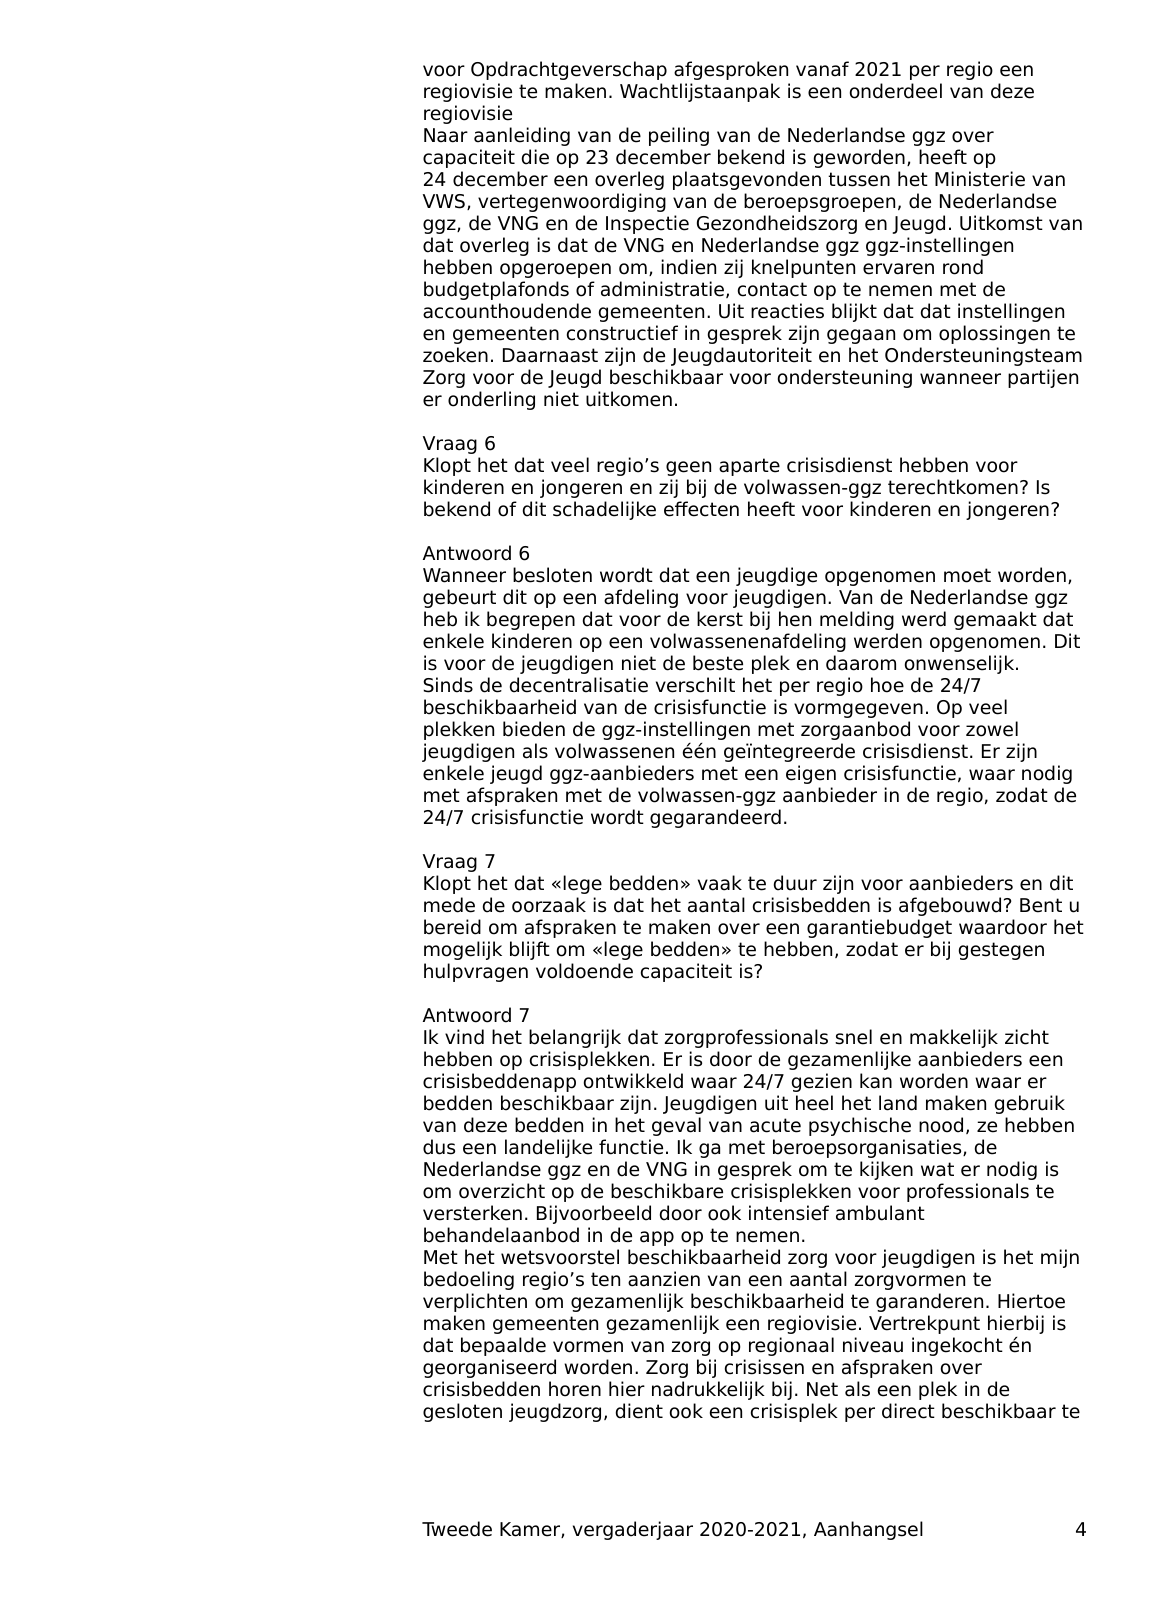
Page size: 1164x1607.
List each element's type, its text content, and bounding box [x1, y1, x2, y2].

text Antwoord 7 [422, 1005, 1087, 1027]
text Klopt het dat «lege bedden» vaak te duur zijn voor aanbieders en dit mede de oorzaak is dat het aantal crisisbedden is afgebouwd? Bent u bereid om afspraken te maken over een garantiebudget waardoor het mogelijk blijft om «lege bedden» te hebben, zodat er bij gestegen hulpvragen voldoende capaciteit is? [422, 873, 1087, 983]
text Sinds de decentralisatie verschilt het per regio hoe de 24/7 beschikbaarheid van de crisisfunctie is vormgegeven. Op veel plekken bieden de ggz-instellingen met zorgaanbod voor zowel jeugdigen als volwassenen één geïntegreerde crisisdienst. Er zijn enkele jeugd ggz-aanbieders met een eigen crisisfunctie, waar nodig met afspraken met de volwassen-ggz aanbieder in de regio, zodat de 24/7 crisisfunctie wordt gegarandeerd. [422, 675, 1087, 829]
text Met het wetsvoorstel beschikbaarheid zorg voor jeugdigen is het mijn bedoeling regio’s ten aanzien van een aantal zorgvormen te verplichten om gezamenlijk beschikbaarheid te garanderen. Hiertoe maken gemeenten gezamenlijk een regiovisie. Vertrekpunt hierbij is dat bepaalde vormen van zorg op regionaal niveau ingekocht én georganiseerd worden. Zorg bij crisissen en afspraken over crisisbedden horen hier nadrukkelijk bij. Net als een plek in de gesloten jeugdzorg, dient ook een crisisplek per direct beschikbaar te [422, 1247, 1087, 1423]
text Naar aanleiding van de peiling van de Nederlandse ggz over capaciteit die op 23 december bekend is geworden, heeft op 24 december een overleg plaatsgevonden tussen het Ministerie van VWS, vertegenwoordiging van de beroepsgroepen, de Nederlandse ggz, de VNG en de Inspectie Gezondheidszorg en Jeugd. Uitkomst van dat overleg is dat de VNG en Nederlandse ggz ggz-instellingen hebben opgeroepen om, indien zij knelpunten ervaren rond budgetplafonds of administratie, contact op te nemen met de accounthoudende gemeenten. Uit reacties blijkt dat dat instellingen en gemeenten constructief in gesprek zijn gegaan om oplossingen te zoeken. Daarnaast zijn de Jeugdautoriteit en het Ondersteuningsteam Zorg voor de Jeugd beschikbaar voor ondersteuning wanneer partijen er onderling niet uitkomen. [422, 125, 1087, 411]
text Klopt het dat veel regio’s geen aparte crisisdienst hebben voor kinderen en jongeren en zij bij de volwassen-ggz terechtkomen? Is bekend of dit schadelijke effecten heeft voor kinderen en jongeren? [422, 455, 1087, 521]
text voor Opdrachtgeverschap afgesproken vanaf 2021 per regio een regiovisie te maken. Wachtlijstaanpak is een onderdeel van deze regiovisie [422, 59, 1087, 125]
text Antwoord 6 [422, 543, 1087, 565]
text Wanneer besloten wordt dat een jeugdige opgenomen moet worden, gebeurt dit op een afdeling voor jeugdigen. Van de Nederlandse ggz heb ik begrepen dat voor de kerst bij hen melding werd gemaakt dat enkele kinderen op een volwassenenafdeling werden opgenomen. Dit is voor de jeugdigen niet de beste plek en daarom onwenselijk. [422, 565, 1087, 675]
text Vraag 7 [422, 851, 1087, 873]
text Ik vind het belangrijk dat zorgprofessionals snel en makkelijk zicht hebben op crisisplekken. Er is door de gezamenlijke aanbieders een crisisbeddenapp ontwikkeld waar 24/7 gezien kan worden waar er bedden beschikbaar zijn. Jeugdigen uit heel het land maken gebruik van deze bedden in het geval van acute psychische nood, ze hebben dus een landelijke functie. Ik ga met beroepsorganisaties, de Nederlandse ggz en de VNG in gesprek om te kijken wat er nodig is om overzicht op de beschikbare crisisplekken voor professionals te versterken. Bijvoorbeeld door ook intensief ambulant behandelaanbod in de app op te nemen. [422, 1027, 1087, 1247]
text Vraag 6 [422, 433, 1087, 455]
